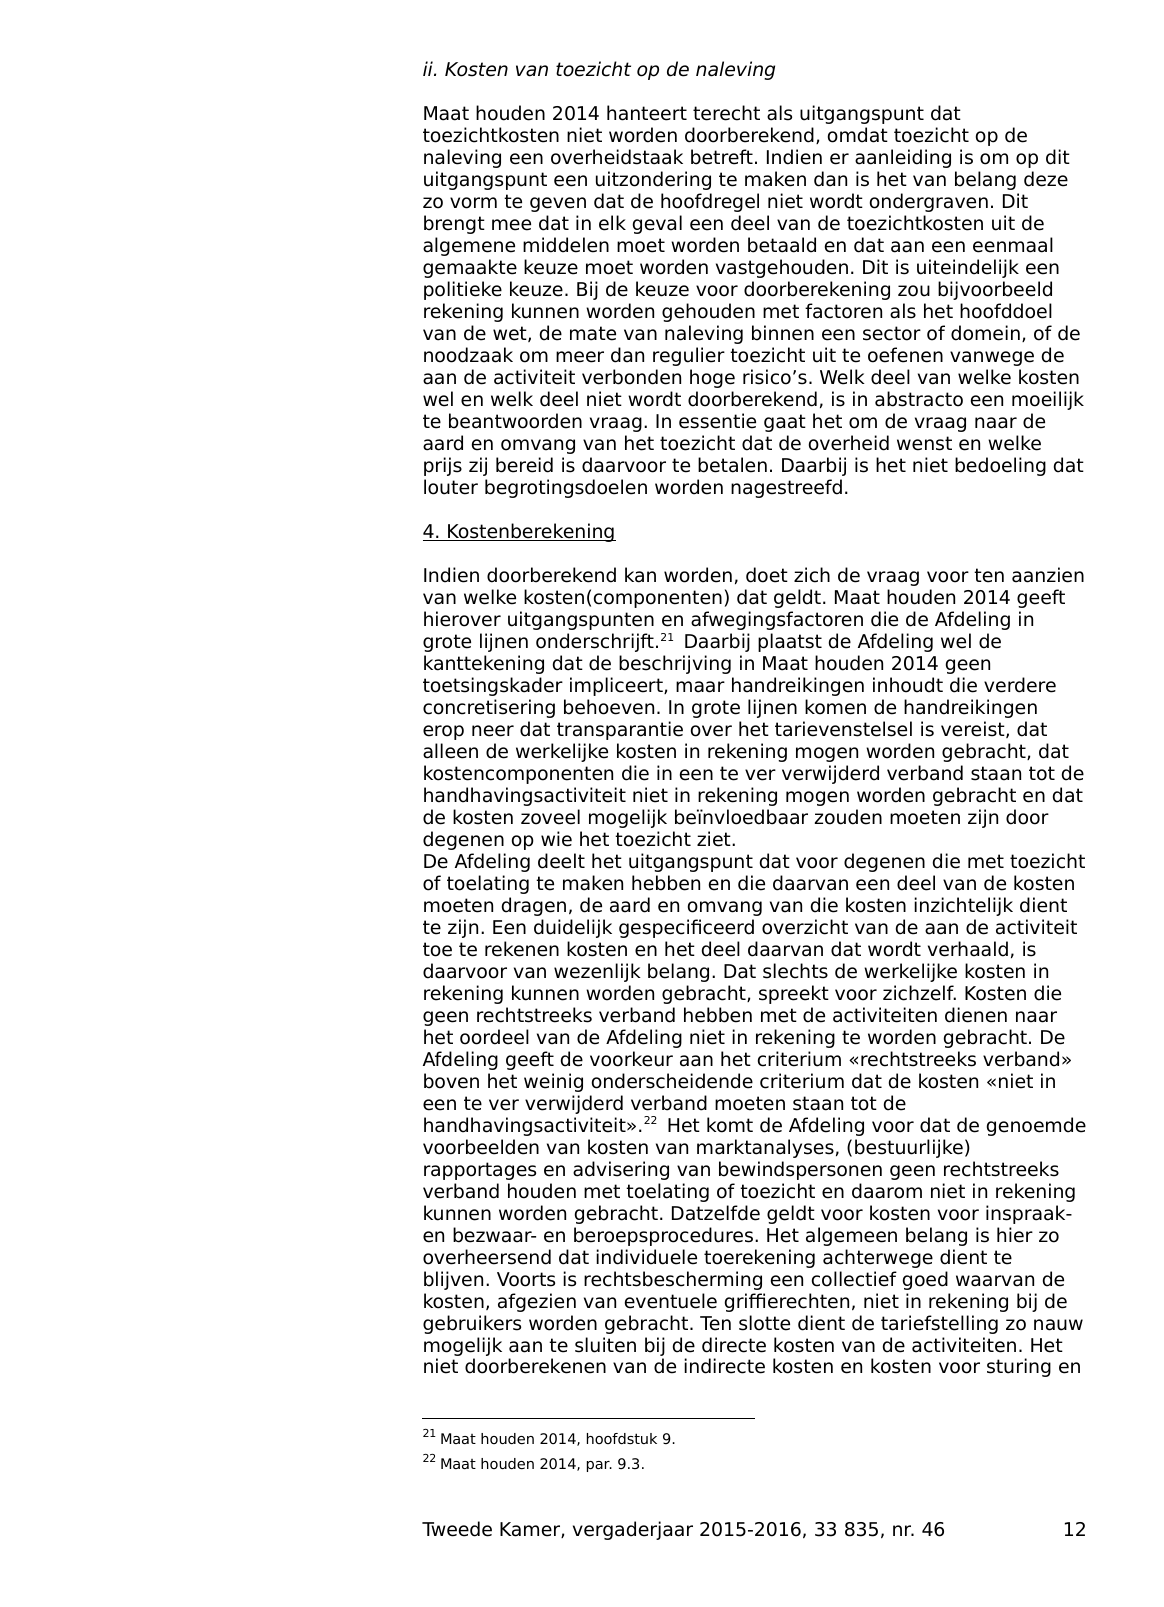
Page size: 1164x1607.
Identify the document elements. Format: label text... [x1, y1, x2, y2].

text De Afdeling deelt het uitgangspunt dat voor degenen die met toezicht of toelating te maken hebben en die daarvan een deel van de kosten moeten dragen, de aard en omvang van die kosten inzichtelijk dient te zijn. Een duidelijk gespecificeerd overzicht van de aan de activiteit toe te rekenen kosten en het deel daarvan dat wordt verhaald, is daarvoor van wezenlijk belang. Dat slechts de werkelijke kosten in rekening kunnen worden gebracht, spreekt voor zichzelf. Kosten die geen rechtstreeks verband hebben met de activiteiten dienen naar het oordeel van de Afdeling niet in rekening te worden gebracht. De Afdeling geeft de voorkeur aan het criterium «rechtstreeks verband» boven het weinig onderscheidende criterium dat de kosten «niet in een te ver verwijderd verband moeten staan tot de handhavingsactiviteit». Het komt de Afdeling voor dat de genoemde voorbeelden van kosten van marktanalyses, (bestuurlijke) rapportages en advisering van bewindspersonen geen rechtstreeks verband houden met toelating of toezicht en daarom niet in rekening kunnen worden gebracht. Datzelfde geldt voor kosten voor inspraak- en bezwaar- en beroepsprocedures. Het algemeen belang is hier zo overheersend dat individuele toerekening achterwege dient te blijven. Voorts is rechtsbescherming een collectief goed waarvan de kosten, afgezien van eventuele griffierechten, niet in rekening bij de gebruikers worden gebracht. Ten slotte dient de tariefstelling zo nauw mogelijk aan te sluiten bij de directe kosten van de activiteiten. Het niet doorberekenen van de indirecte kosten en kosten voor sturing en [422, 851, 1087, 1378]
text Maat houden 2014 hanteert terecht als uitgangspunt dat toezichtkosten niet worden doorberekend, omdat toezicht op de naleving een overheidstaak betreft. Indien er aanleiding is om op dit uitgangspunt een uitzondering te maken dan is het van belang deze zo vorm te geven dat de hoofdregel niet wordt ondergraven. Dit brengt mee dat in elk geval een deel van de toezichtkosten uit de algemene middelen moet worden betaald en dat aan een eenmaal gemaakte keuze moet worden vastgehouden. Dit is uiteindelijk een politieke keuze. Bij de keuze voor doorberekening zou bijvoorbeeld rekening kunnen worden gehouden met factoren als het hoofddoel van de wet, de mate van naleving binnen een sector of domein, of de noodzaak om meer dan regulier toezicht uit te oefenen vanwege de aan de activiteit verbonden hoge risico’s. Welk deel van welke kosten wel en welk deel niet wordt doorberekend, is in abstracto een moeilijk te beantwoorden vraag. In essentie gaat het om de vraag naar de aard en omvang van het toezicht dat de overheid wenst en welke prijs zij bereid is daarvoor te betalen. Daarbij is het niet bedoeling dat louter begrotingsdoelen worden nagestreefd. [422, 103, 1087, 499]
text Maat houden 2014, hoofdstuk 9. [422, 1427, 1087, 1449]
text Maat houden 2014, par. 9.3. [422, 1452, 1087, 1474]
subtitle ii. Kosten van toezicht op de naleving [422, 59, 1087, 81]
subtitle 4. Kostenberekening [422, 521, 1087, 543]
text Indien doorberekend kan worden, doet zich de vraag voor ten aanzien van welke kosten(componenten) dat geldt. Maat houden 2014 geeft hierover uitgangspunten en afwegingsfactoren die de Afdeling in grote lijnen onderschrijft. Daarbij plaatst de Afdeling wel de kanttekening dat de beschrijving in Maat houden 2014 geen toetsingskader impliceert, maar handreikingen inhoudt die verdere concretisering behoeven. In grote lijnen komen de handreikingen erop neer dat transparantie over het tarievenstelsel is vereist, dat alleen de werkelijke kosten in rekening mogen worden gebracht, dat kostencomponenten die in een te ver verwijderd verband staan tot de handhavingsactiviteit niet in rekening mogen worden gebracht en dat de kosten zoveel mogelijk beïnvloedbaar zouden moeten zijn door degenen op wie het toezicht ziet. [422, 565, 1087, 851]
